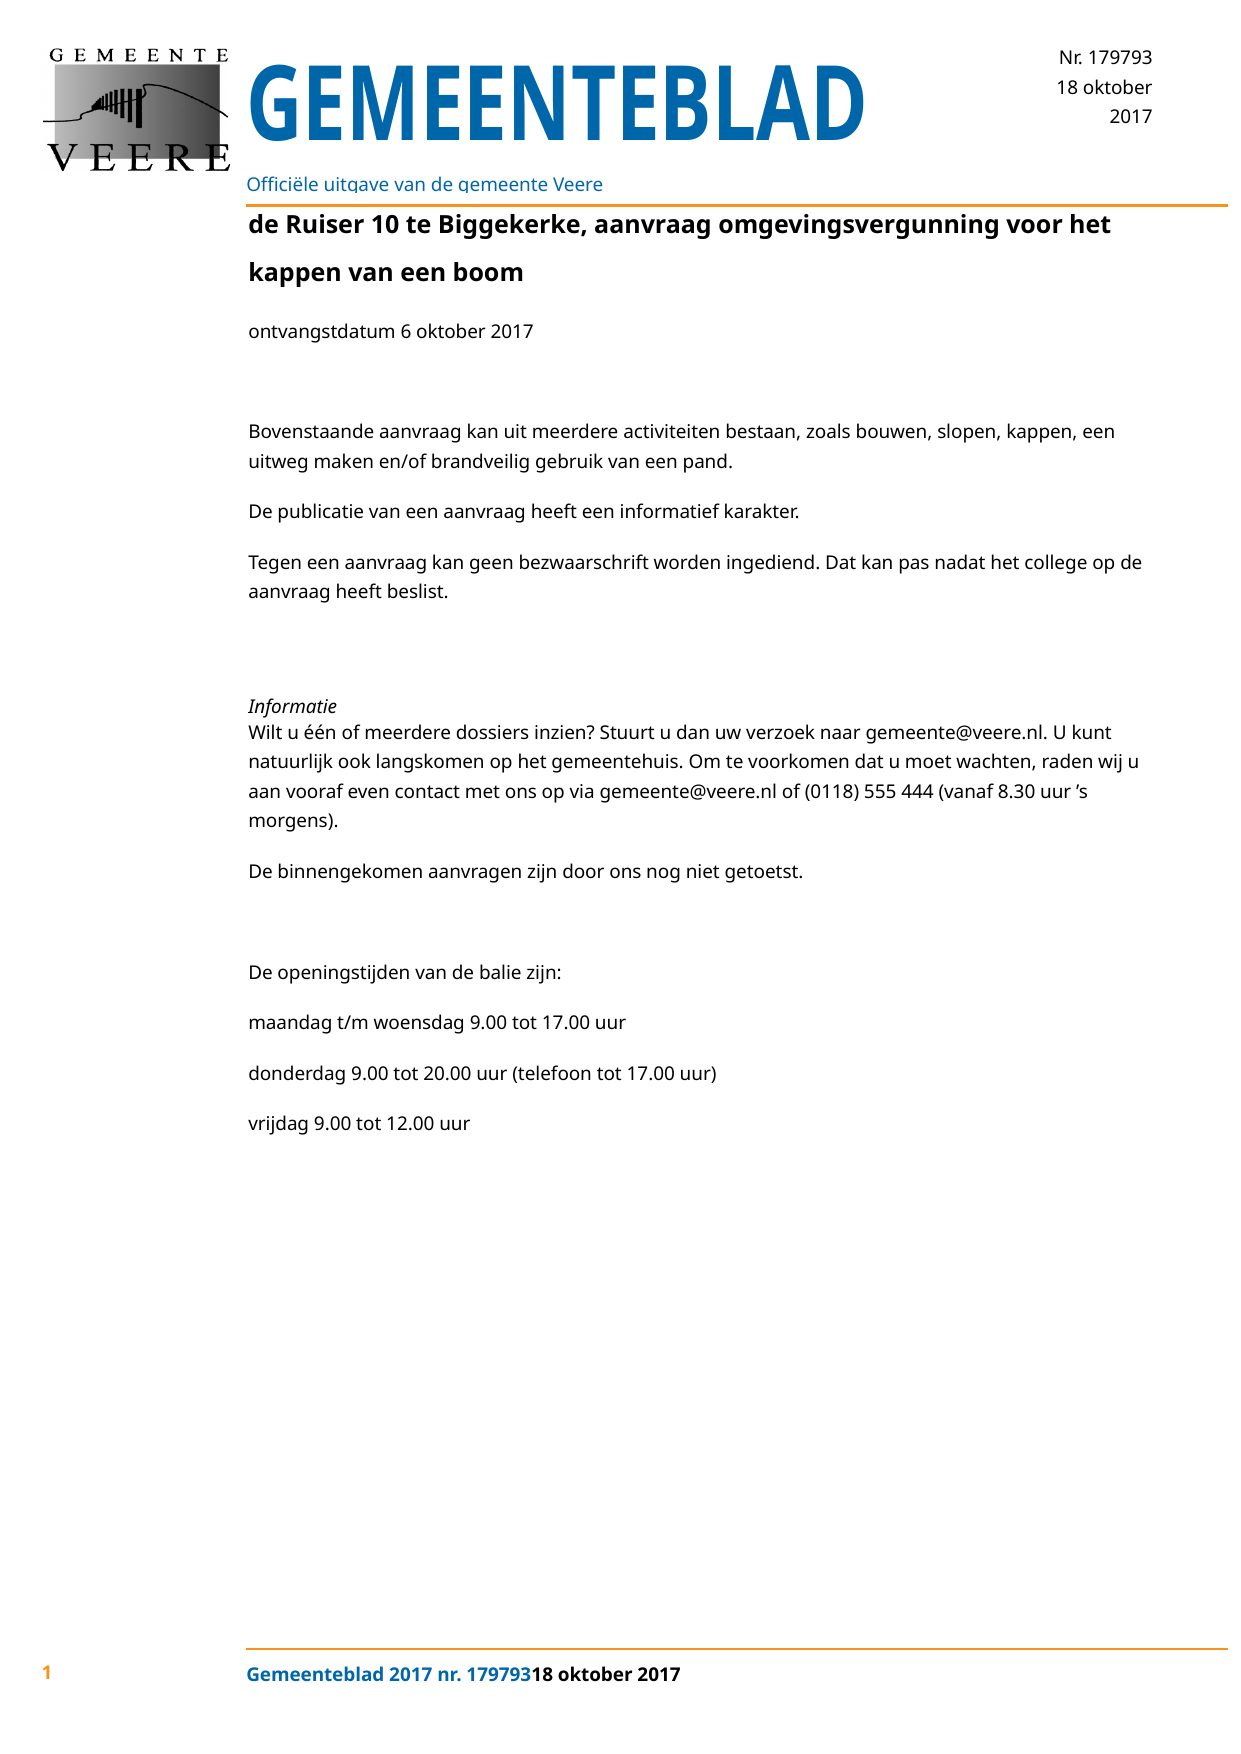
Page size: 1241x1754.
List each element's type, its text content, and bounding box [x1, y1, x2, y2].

picture [41, 47, 231, 172]
text De binnengekomen aanvragen zijn door ons nog niet getoetst. [248, 858, 1152, 884]
text De publicatie van een aanvraag heeft een informatief karakter. [248, 499, 1152, 524]
text De openingstijden van de balie zijn: [248, 959, 1152, 984]
text Tegen een aanvraag kan geen bezwaarschrift worden ingediend. Dat kan pas nadat het college op de aanvraag heeft beslist. [248, 549, 1152, 604]
text donderdag 9.00 tot 20.00 uur (telefoon tot 17.00 uur) [248, 1060, 1152, 1085]
text maandag t/m woensdag 9.00 tot 17.00 uur [248, 1009, 1152, 1035]
text ontvangstdatum 6 oktober 2017 [248, 318, 1152, 344]
text Wilt u één of meerdere dossiers inzien? Stuurt u dan uw verzoek naar gemeente@veere.nl. U kunt natuurlijk ook langskomen op het gemeentehuis. Om te voorkomen dat u moet wachten, raden wij u aan vooraf even contact met ons op via gemeente@veere.nl of (0118) 555 444 (vanaf 8.30 uur ’s morgens). [248, 719, 1152, 833]
text vrijdag 9.00 tot 12.00 uur [248, 1110, 1152, 1136]
text Bovenstaande aanvraag kan uit meerdere activiteiten bestaan, zoals bouwen, slopen, kappen, een uitweg maken en/of brandveilig gebruik van een pand. [248, 419, 1152, 474]
text de Ruiser 10 te Biggekerke, aanvraag omgevingsvergunning voor het kappen van een boom [248, 207, 1152, 288]
text Informatie [248, 693, 1152, 719]
